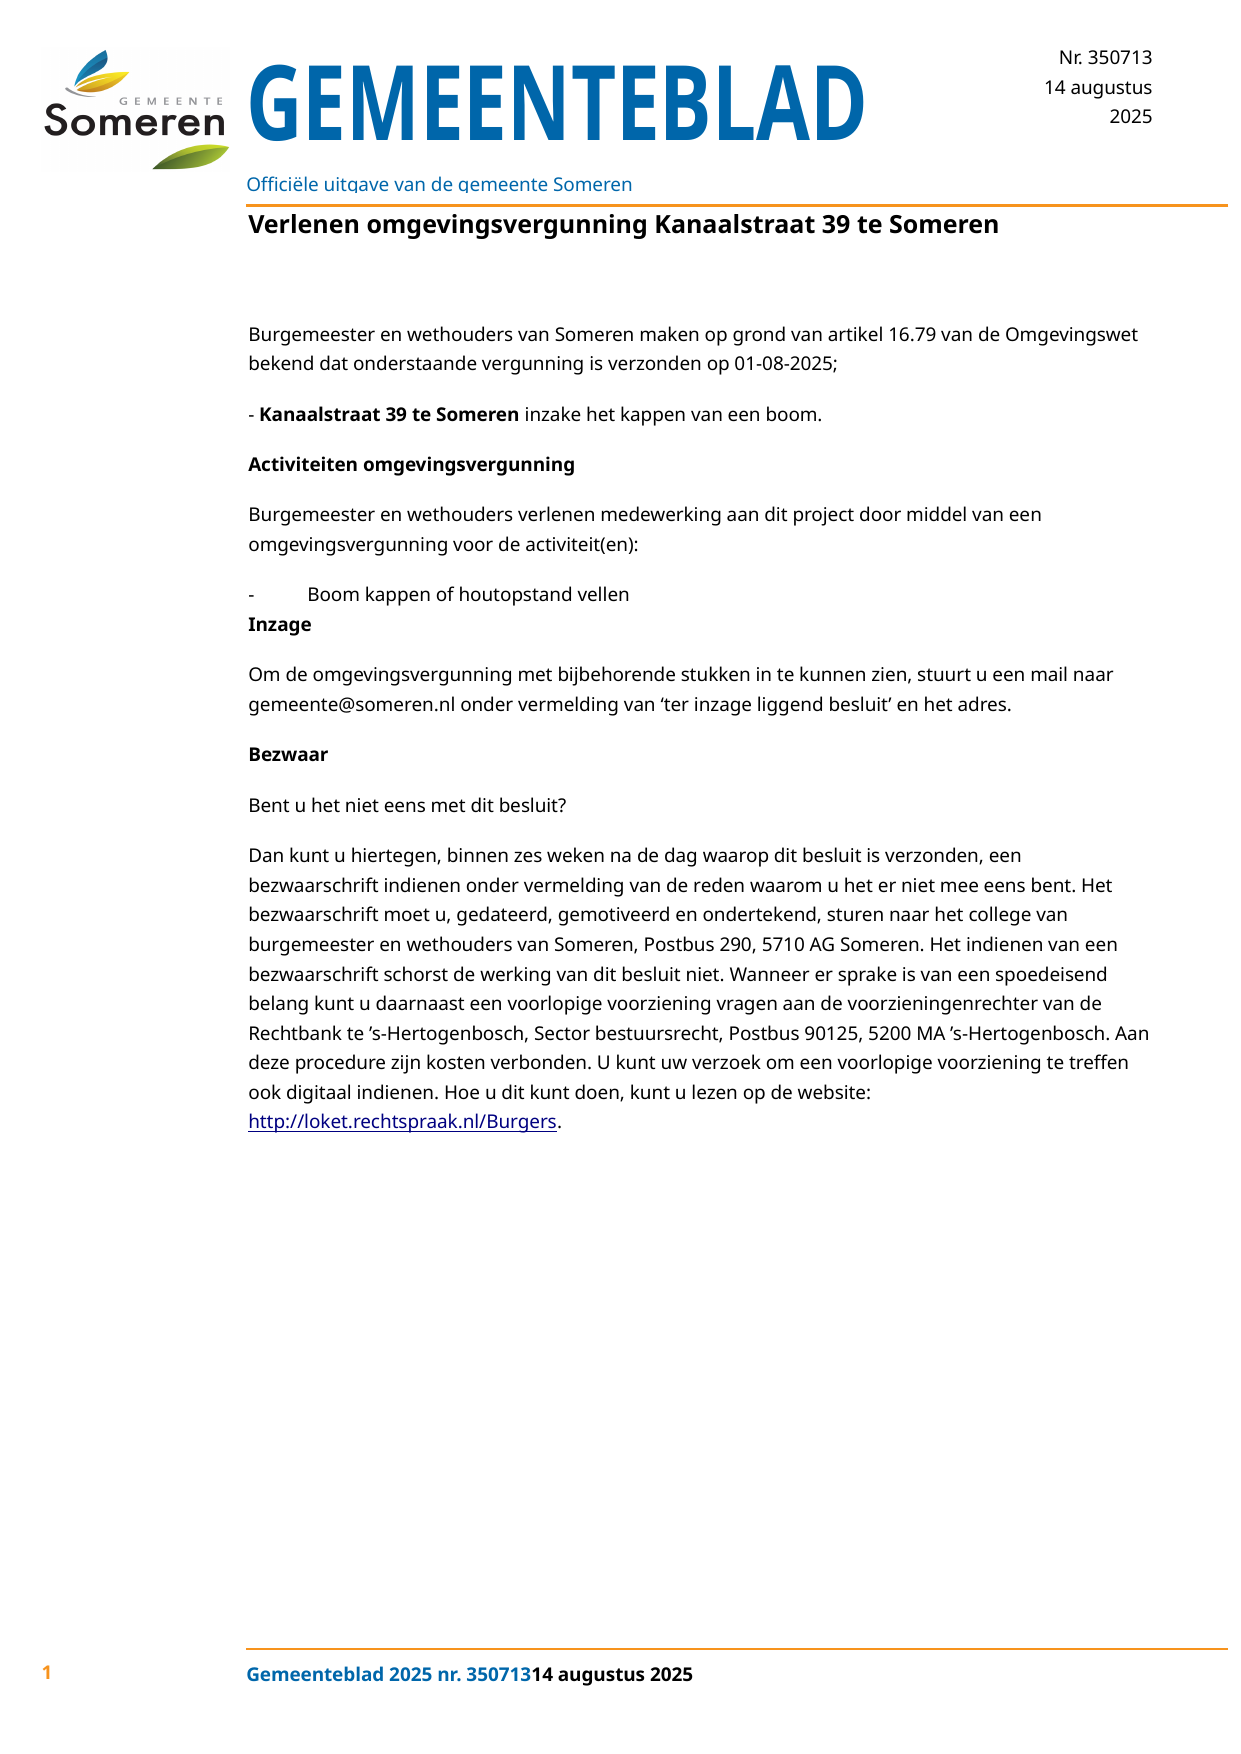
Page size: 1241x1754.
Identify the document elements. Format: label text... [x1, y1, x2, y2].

text Verlenen omgevingsvergunning Kanaalstraat 39 te Someren [248, 207, 1152, 241]
text Bezwaar [248, 742, 1152, 767]
text - Kanaalstraat 39 te Someren inzake het kappen van een boom. [248, 401, 1152, 426]
text Om de omgevingsvergunning met bijbehorende stukken in te kunnen zien, stuurt u een mail naar gemeente@someren.nl onder vermelding van ‘ter inzage liggend besluit’ en het adres. [248, 662, 1152, 717]
text Inzage [248, 611, 1152, 637]
text Bent u het niet eens met dit besluit? [248, 792, 1152, 818]
text Burgemeester en wethouders van Someren maken op grond van artikel 16.79 van de Omgevingswet bekend dat onderstaande vergunning is verzonden op 01-08-2025; [248, 321, 1152, 376]
text Activiteiten omgevingsvergunning [248, 451, 1152, 477]
picture [41, 47, 231, 172]
text Dan kunt u hiertegen, binnen zes weken na de dag waarop dit besluit is verzonden, een bezwaarschrift indienen onder vermelding van de reden waarom u het er niet mee eens bent. Het bezwaarschrift moet u, gedateerd, gemotiveerd en ondertekend, sturen naar het college van burgemeester en wethouders van Someren, Postbus 290, 5710 AG Someren. Het indienen van een bezwaarschrift schorst de werking van dit besluit niet. Wanneer er sprake is van een spoedeisend belang kunt u daarnaast een voorlopige voorziening vragen aan de voorzieningenrechter van de Rechtbank te ’s-Hertogenbosch, Sector bestuursrecht, Postbus 90125, 5200 MA ’s-Hertogenbosch. Aan deze procedure zijn kosten verbonden. U kunt uw verzoek om een voorlopige voorziening te treffen ook digitaal indienen. Hoe u dit kunt doen, kunt u lezen op de website: http://loket.rechtspraak.nl/Burgers. [248, 842, 1152, 1134]
list Boom kappen of houtopstand vellen [248, 582, 1152, 607]
text Burgemeester en wethouders verlenen medewerking aan dit project door middel van een omgevingsvergunning voor de activiteit(en): [248, 502, 1152, 557]
